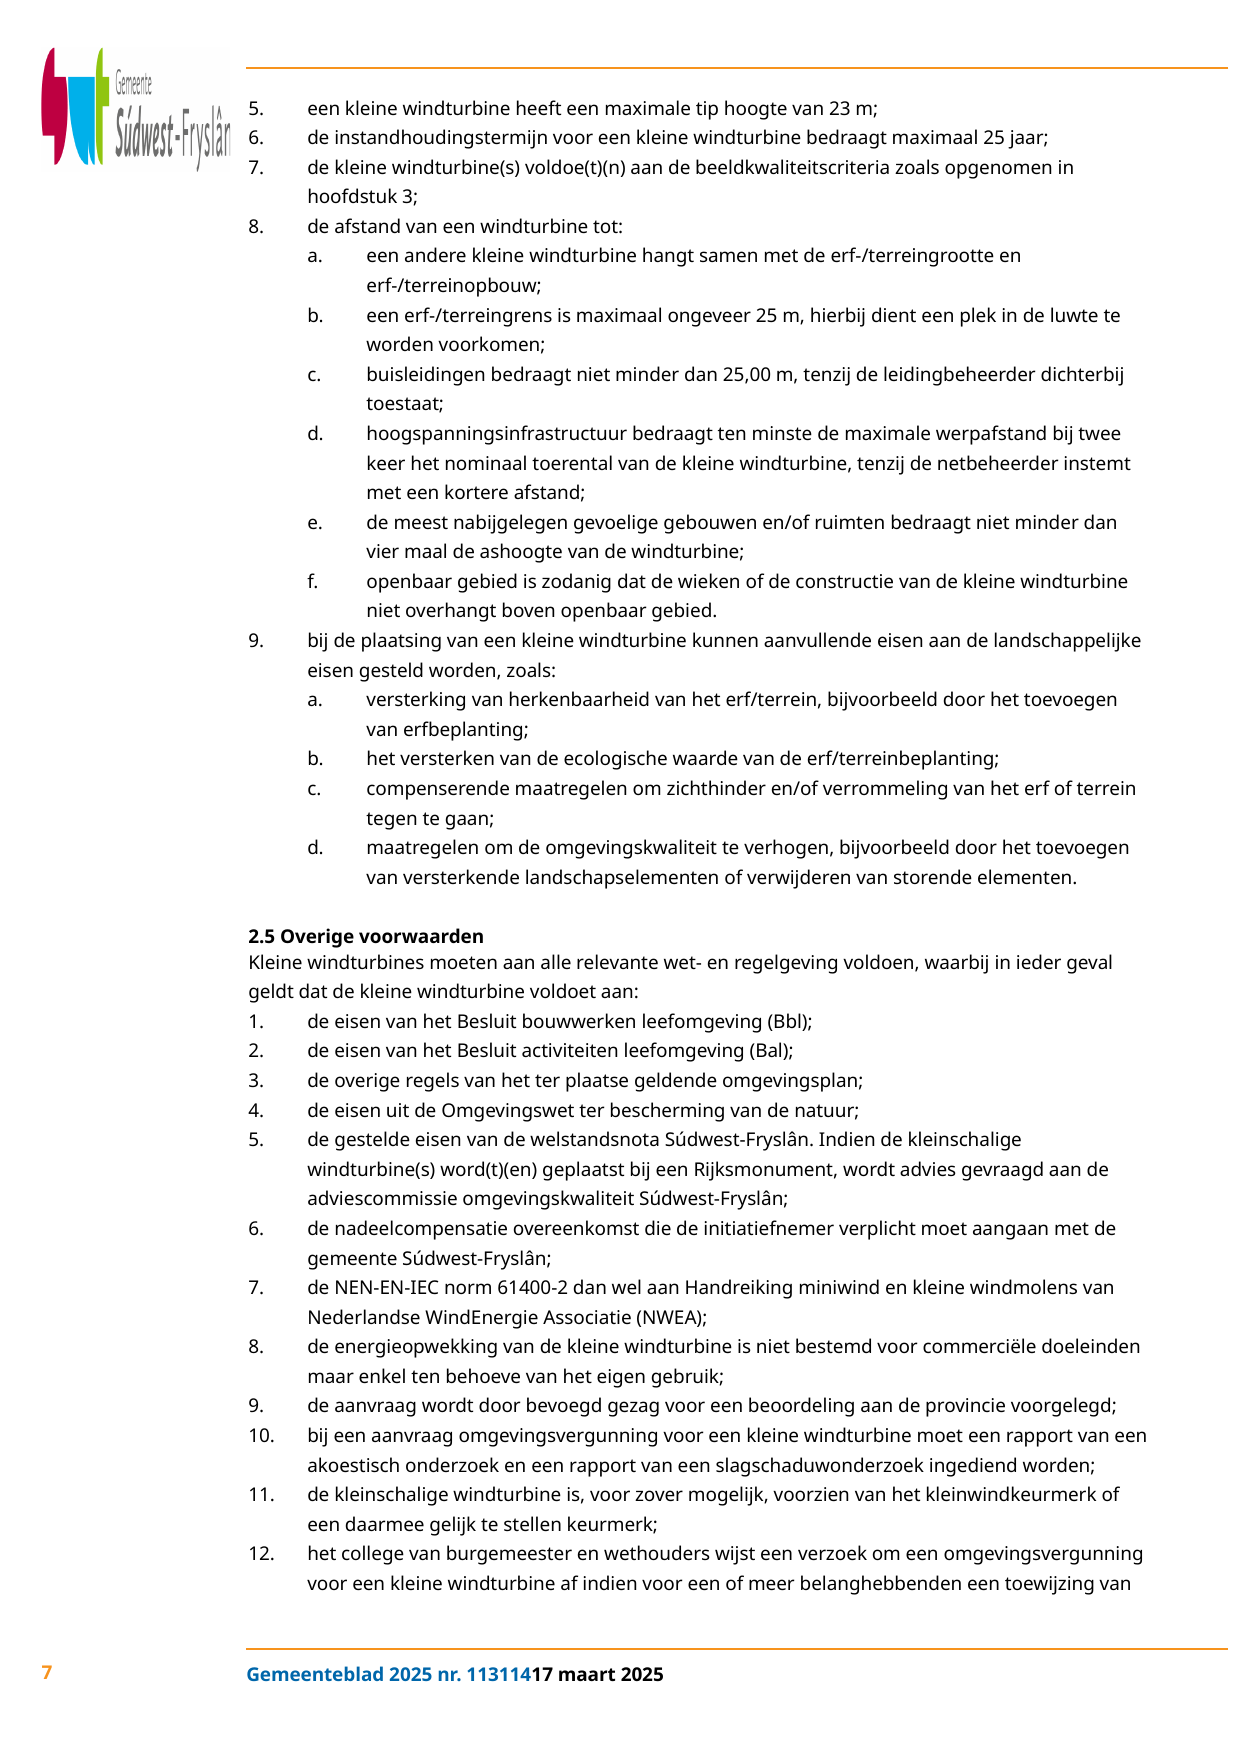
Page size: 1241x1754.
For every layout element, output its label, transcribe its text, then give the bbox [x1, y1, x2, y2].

list de eisen van het Besluit bouwwerken leefomgeving (Bbl); [248, 1008, 1152, 1034]
list het versterken van de ecologische waarde van de erf/terreinbeplanting; [307, 746, 1152, 771]
list buisleidingen bedraagt niet minder dan 25,00 m, tenzij de leidingbeheerder dichterbij toestaat; [307, 361, 1152, 416]
list de NEN-EN-IEC norm 61400-2 dan wel aan Handreiking miniwind en kleine windmolens van Nederlandse WindEnergie Associatie (NWEA); [248, 1274, 1152, 1329]
list een kleine windturbine heeft een maximale tip hoogte van 23 m; [248, 95, 1152, 121]
list bij de plaatsing van een kleine windturbine kunnen aanvullende eisen aan de landschappelijke eisen gesteld worden, zoals: [248, 627, 1152, 683]
list de nadeelcompensatie overeenkomst die de initiatiefnemer verplicht moet aangaan met de gemeente Súdwest-Fryslân; [248, 1215, 1152, 1270]
list de eisen uit de Omgevingswet ter bescherming van de natuur; [248, 1097, 1152, 1122]
list bij een aanvraag omgevingsvergunning voor een kleine windturbine moet een rapport van een akoestisch onderzoek en een rapport van een slagschaduwonderzoek ingediend worden; [248, 1422, 1152, 1477]
list de energieopwekking van de kleine windturbine is niet bestemd voor commerciële doeleinden maar enkel ten behoeve van het eigen gebruik; [248, 1333, 1152, 1389]
text Kleine windturbines moeten aan alle relevante wet- en regelgeving voldoen, waarbij in ieder geval geldt dat de kleine windturbine voldoet aan: [248, 949, 1152, 1004]
list de overige regels van het ter plaatse geldende omgevingsplan; [248, 1067, 1152, 1093]
list openbaar gebied is zodanig dat de wieken of de constructie van de kleine windturbine niet overhangt boven openbaar gebied. [307, 568, 1152, 623]
list de kleinschalige windturbine is, voor zover mogelijk, voorzien van het kleinwindkeurmerk of een daarmee gelijk te stellen keurmerk; [248, 1481, 1152, 1537]
list de gestelde eisen van de welstandsnota Súdwest-Fryslân. Indien de kleinschalige windturbine(s) word(t)(en) geplaatst bij een Rijksmonument, wordt advies gevraagd aan de adviescommissie omgevingskwaliteit Súdwest-Fryslân; [248, 1126, 1152, 1211]
list versterking van herkenbaarheid van het erf/terrein, bijvoorbeeld door het toevoegen van erfbeplanting; [307, 686, 1152, 742]
list compenserende maatregelen om zichthinder en/of verrommeling van het erf of terrein tegen te gaan; [307, 775, 1152, 831]
list de meest nabijgelegen gevoelige gebouwen en/of ruimten bedraagt niet minder dan vier maal de ashoogte van de windturbine; [307, 509, 1152, 564]
list een erf-/terreingrens is maximaal ongeveer 25 m, hierbij dient een plek in de luwte te worden voorkomen; [307, 302, 1152, 357]
text 2.5 Overige voorwaarden [248, 923, 1152, 949]
list maatregelen om de omgevingskwaliteit te verhogen, bijvoorbeeld door het toevoegen van versterkende landschapselementen of verwijderen van storende elementen. [307, 834, 1152, 890]
list de aanvraag wordt door bevoegd gezag voor een beoordeling aan de provincie voorgelegd; [248, 1393, 1152, 1418]
list de kleine windturbine(s) voldoe(t)(n) aan de beeldkwaliteitscriteria zoals opgenomen in hoofdstuk 3; [248, 154, 1152, 209]
picture [41, 47, 231, 172]
list de eisen van het Besluit activiteiten leefomgeving (Bal); [248, 1038, 1152, 1063]
list het college van burgemeester en wethouders wijst een verzoek om een omgevingsvergunning voor een kleine windturbine af indien voor een of meer belanghebbenden een toewijzing van [248, 1541, 1152, 1596]
list een andere kleine windturbine hangt samen met de erf-/terreingrootte en erf-/terreinopbouw; [307, 243, 1152, 298]
list hoogspanningsinfrastructuur bedraagt ten minste de maximale werpafstand bij twee keer het nominaal toerental van de kleine windturbine, tenzij de netbeheerder instemt met een kortere afstand; [307, 420, 1152, 505]
list de afstand van een windturbine tot: [248, 213, 1152, 239]
list de instandhoudingstermijn voor een kleine windturbine bedraagt maximaal 25 jaar; [248, 124, 1152, 150]
